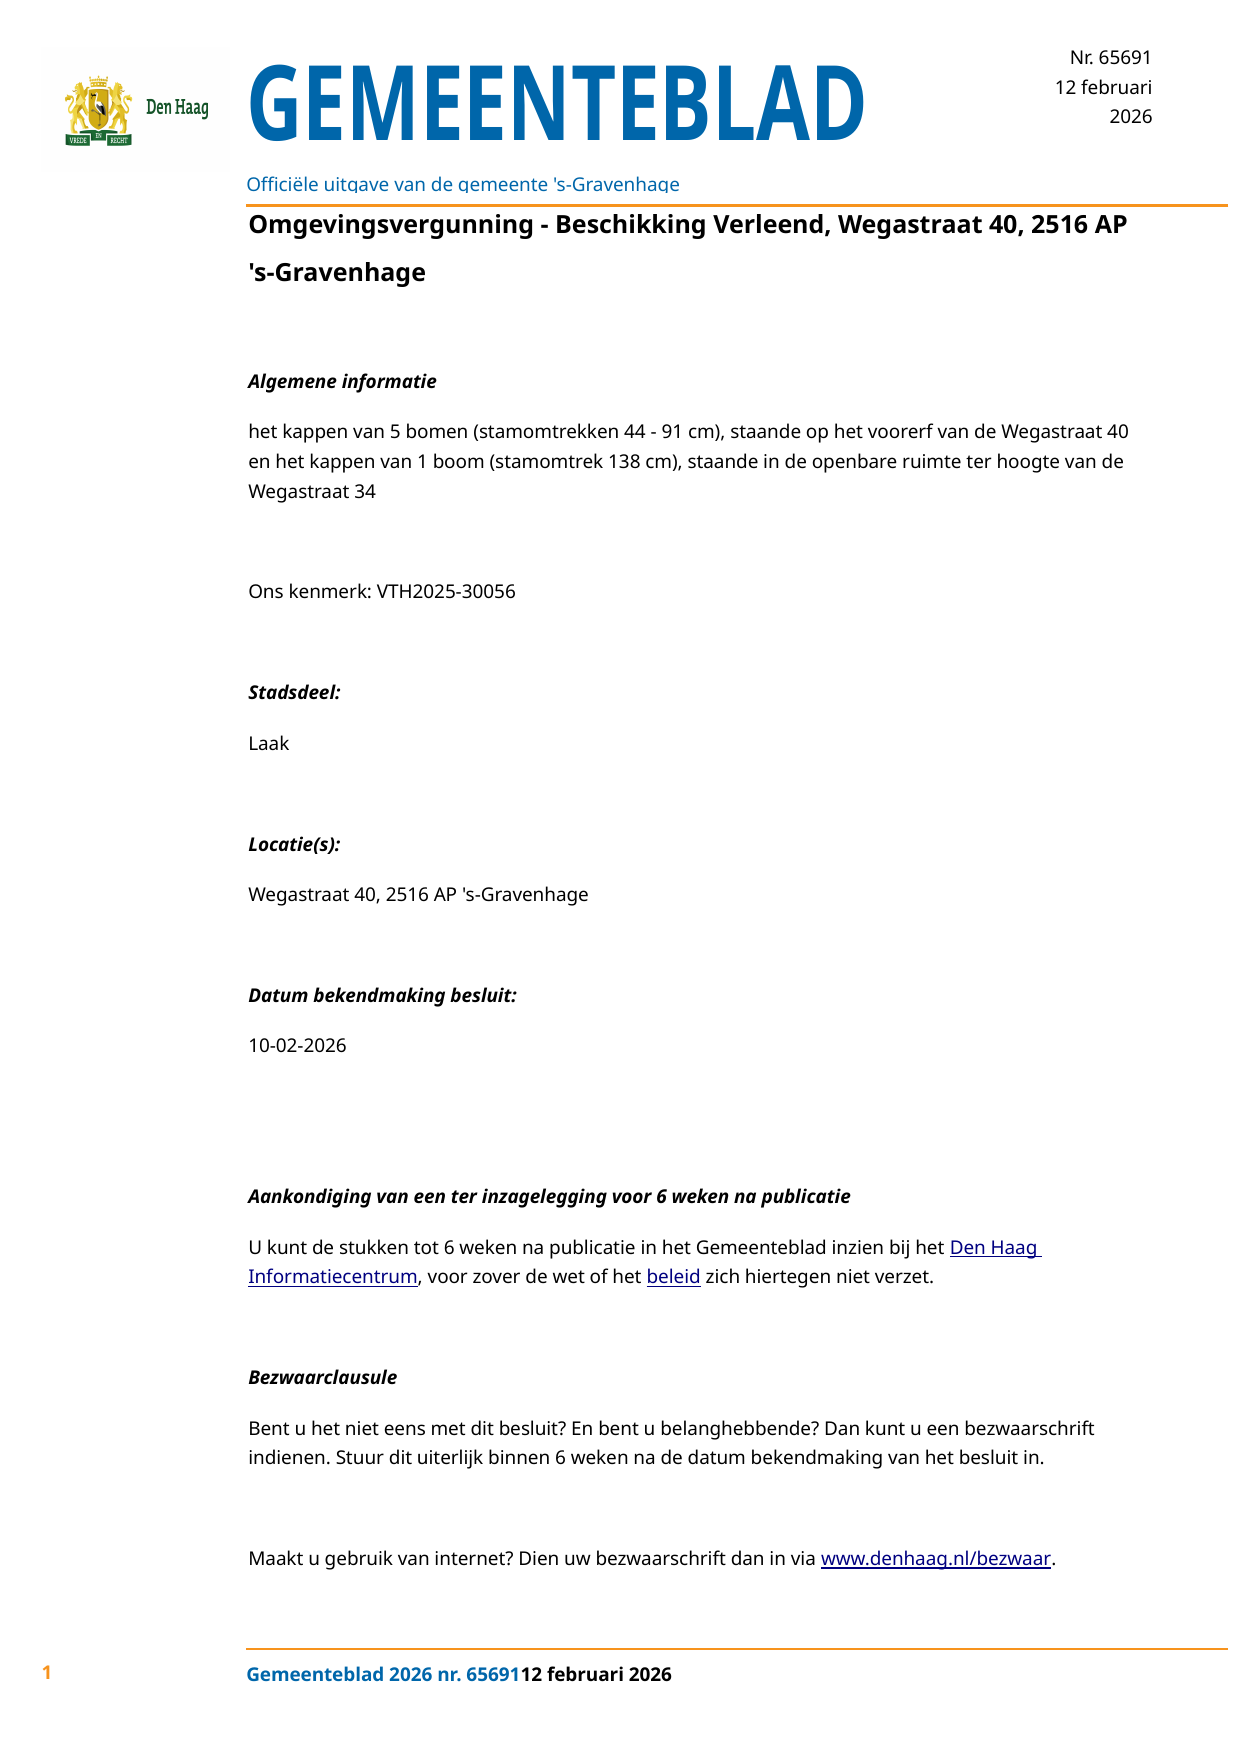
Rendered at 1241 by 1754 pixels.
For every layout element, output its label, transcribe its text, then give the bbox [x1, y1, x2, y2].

text Laak [248, 730, 1152, 756]
text Ons kenmerk: VTH2025-30056 [248, 579, 1152, 604]
picture [41, 47, 231, 172]
text Datum bekendmaking besluit: [248, 982, 1152, 1008]
text Maakt u gebruik van internet? Dien uw bezwaarschrift dan in via www.denhaag.nl/bezwaar. [248, 1545, 1152, 1571]
text Locatie(s): [248, 831, 1152, 857]
text Wegastraat 40, 2516 AP 's-Gravenhage [248, 881, 1152, 907]
text Stadsdeel: [248, 679, 1152, 705]
text 10-02-2026 [248, 1032, 1152, 1058]
text Bent u het niet eens met dit besluit? En bent u belanghebbende? Dan kunt u een bezwaarschrift indienen. Stuur dit uiterlijk binnen 6 weken na de datum bekendmaking van het besluit in. [248, 1415, 1152, 1470]
text Bezwaarclausule [248, 1364, 1152, 1390]
text U kunt de stukken tot 6 weken na publicatie in het Gemeenteblad inzien bij het Den Haag Informatiecentrum, voor zover de wet of het beleid zich hiertegen niet verzet. [248, 1234, 1152, 1289]
text Aankondiging van een ter inzagelegging voor 6 weken na publicatie [248, 1184, 1152, 1209]
text het kappen van 5 bomen (stamomtrekken 44 - 91 cm), staande op het voorerf van de Wegastraat 40 en het kappen van 1 boom (stamomtrek 138 cm), staande in de openbare ruimte ter hoogte van de Wegastraat 34 [248, 419, 1152, 504]
text Omgevingsvergunning - Beschikking Verleend, Wegastraat 40, 2516 AP 's-Gravenhage [248, 207, 1152, 288]
text Algemene informatie [248, 368, 1152, 394]
